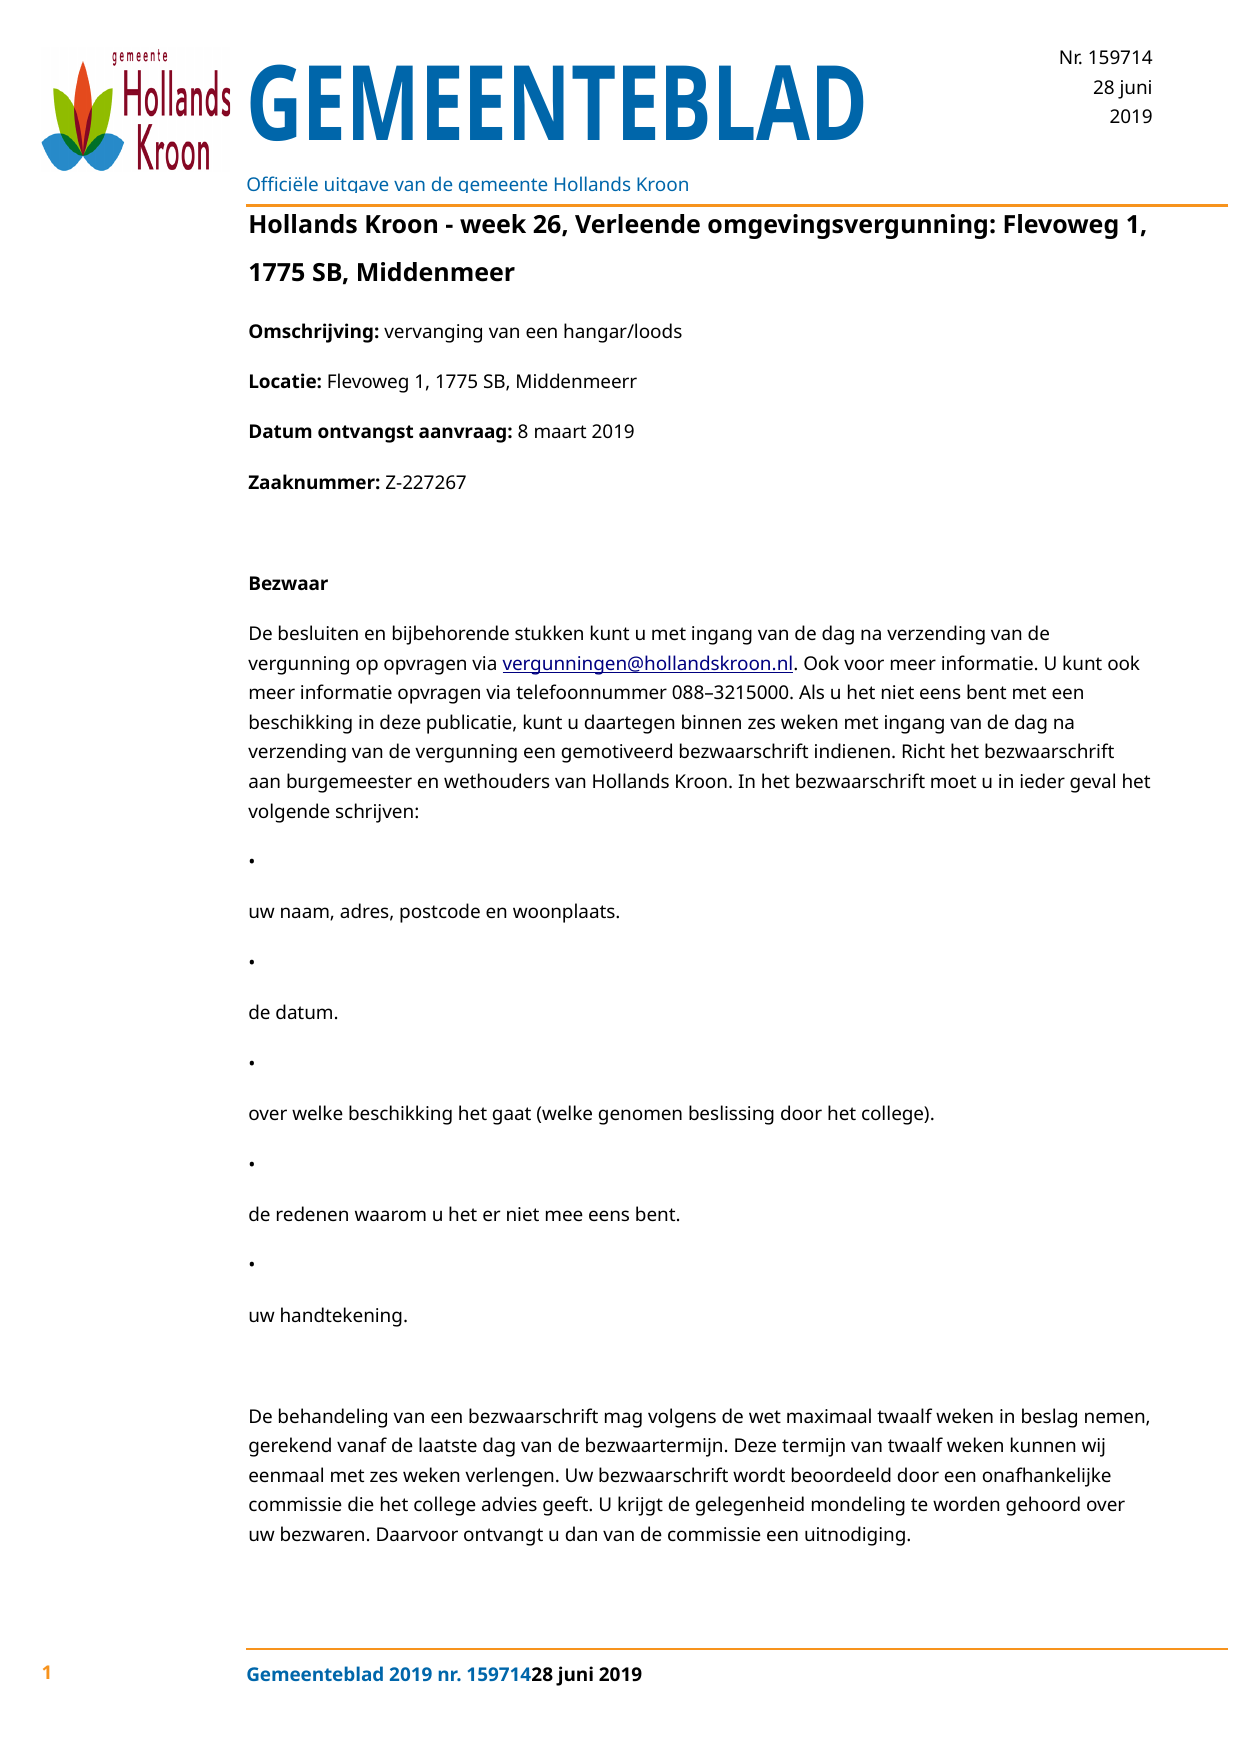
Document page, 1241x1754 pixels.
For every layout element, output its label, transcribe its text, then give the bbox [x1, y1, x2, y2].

text Bezwaar [248, 570, 1152, 596]
text De behandeling van een bezwaarschrift mag volgens de wet maximaal twaalf weken in beslag nemen, gerekend vanaf de laatste dag van de bezwaartermijn. Deze termijn van twaalf weken kunnen wij eenmaal met zes weken verlengen. Uw bezwaarschrift wordt beoordeeld door een onafhankelijke commissie die het college advies geeft. U krijgt de gelegenheid mondeling te worden gehoord over uw bezwaren. Daarvoor ontvangt u dan van de commissie een uitnodiging. [248, 1403, 1152, 1547]
text uw handtekening. [248, 1302, 1152, 1328]
text uw naam, adres, postcode en woonplaats. [248, 899, 1152, 924]
text Locatie: Flevoweg 1, 1775 SB, Middenmeerr [248, 368, 1152, 394]
text Hollands Kroon - week 26, Verleende omgevingsvergunning: Flevoweg 1, 1775 SB, Middenmeer [248, 207, 1152, 288]
text Zaaknummer: Z-227267 [248, 469, 1152, 495]
text de datum. [248, 999, 1152, 1025]
text • [248, 1252, 1152, 1277]
text • [248, 1151, 1152, 1177]
text • [248, 848, 1152, 874]
picture [41, 47, 231, 172]
text • [248, 949, 1152, 975]
text de redenen waarom u het er niet mee eens bent. [248, 1201, 1152, 1227]
text Datum ontvangst aanvraag: 8 maart 2019 [248, 419, 1152, 444]
text Omschrijving: vervanging van een hangar/loods [248, 318, 1152, 344]
text over welke beschikking het gaat (welke genomen beslissing door het college). [248, 1100, 1152, 1126]
text • [248, 1050, 1152, 1076]
text De besluiten en bijbehorende stukken kunt u met ingang van de dag na verzending van de vergunning op opvragen via vergunningen@hollandskroon.nl. Ook voor meer informatie. U kunt ook meer informatie opvragen via telefoonnummer 088–3215000. Als u het niet eens bent met een beschikking in deze publicatie, kunt u daartegen binnen zes weken met ingang van de dag na verzending van de vergunning een gemotiveerd bezwaarschrift indienen. Richt het bezwaarschrift aan burgemeester en wethouders van Hollands Kroon. In het bezwaarschrift moet u in ieder geval het volgende schrijven: [248, 620, 1152, 824]
